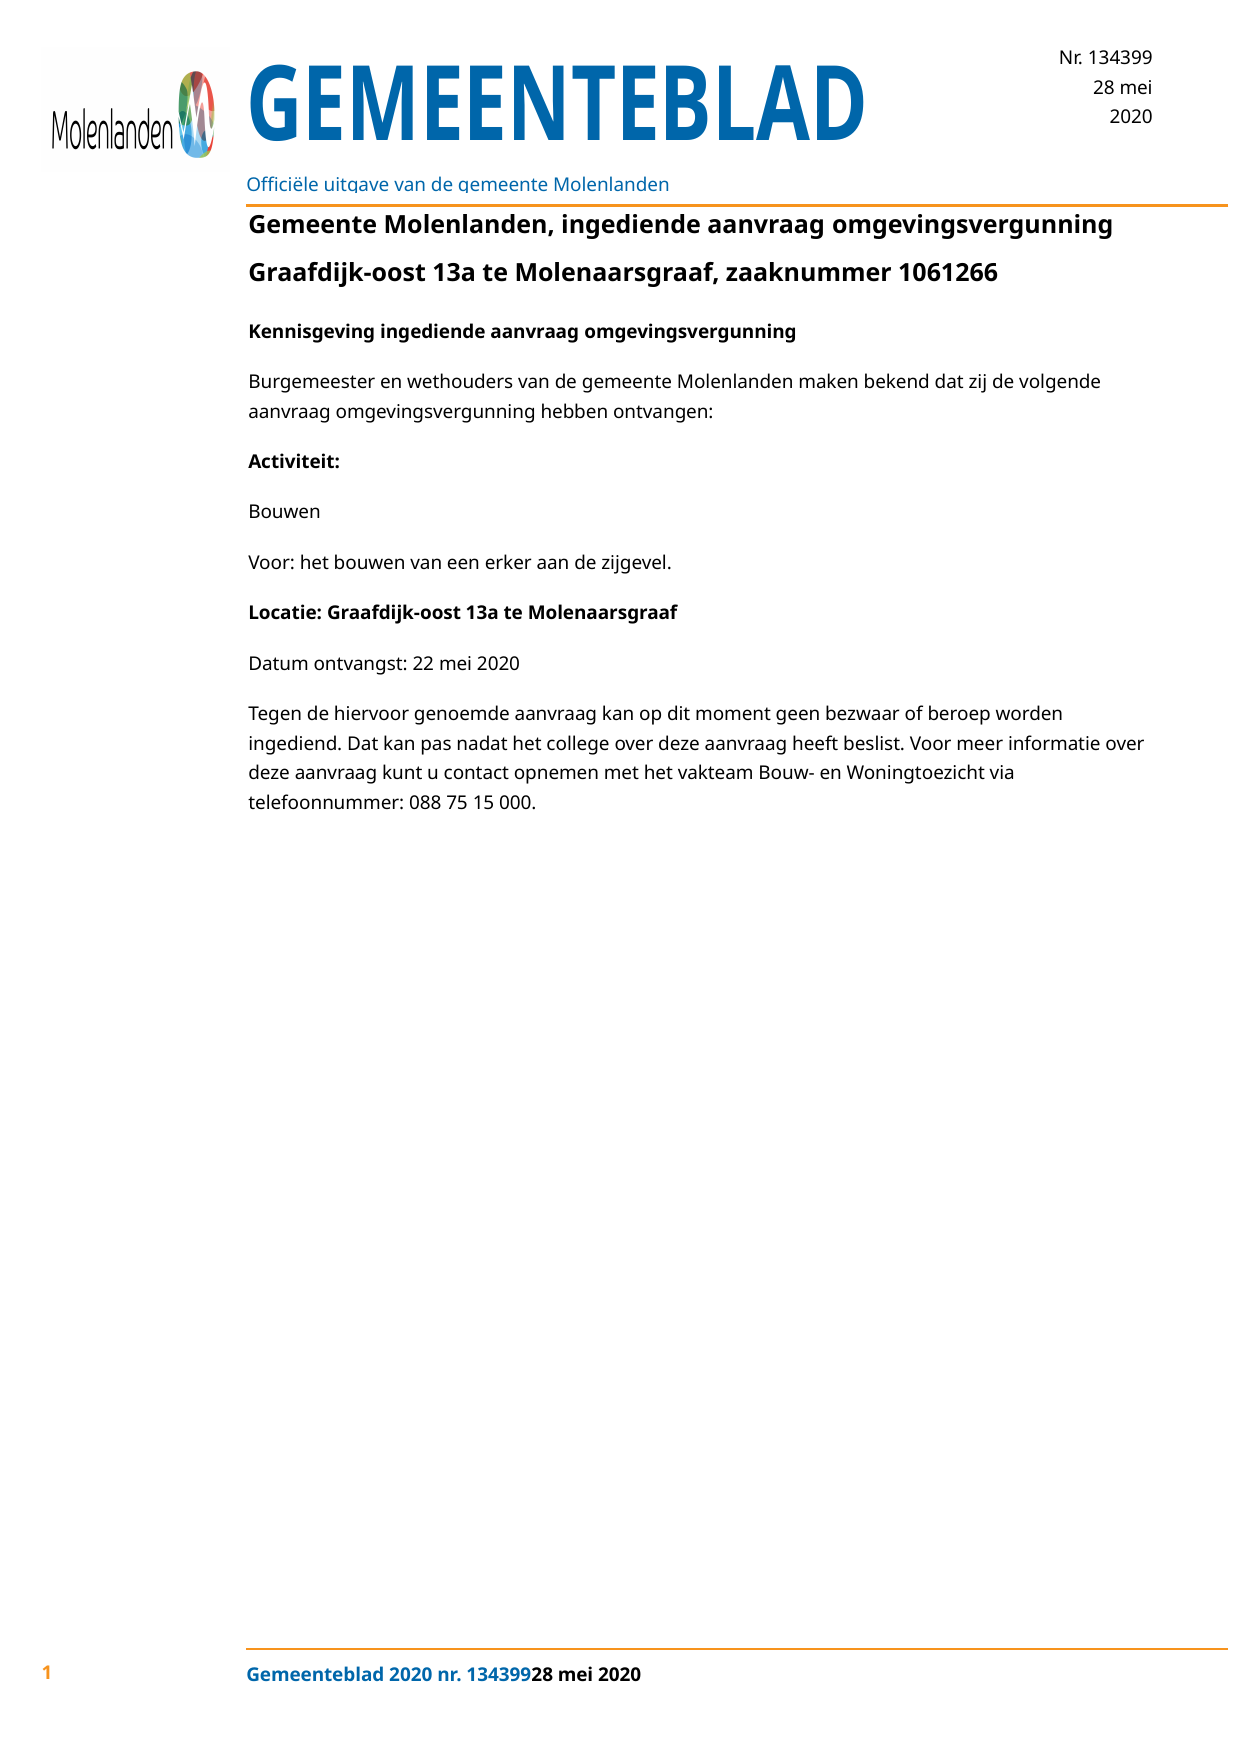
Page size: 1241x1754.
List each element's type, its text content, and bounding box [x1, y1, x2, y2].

text Locatie: Graafdijk-oost 13a te Molenaarsgraaf [248, 599, 1152, 625]
text Voor: het bouwen van een erker aan de zijgevel. [248, 549, 1152, 575]
text Activiteit: [248, 448, 1152, 474]
picture [41, 47, 231, 172]
text Gemeente Molenlanden, ingediende aanvraag omgevingsvergunning Graafdijk-oost 13a te Molenaarsgraaf, zaaknummer 1061266 [248, 207, 1152, 288]
text Tegen de hiervoor genoemde aanvraag kan op dit moment geen bezwaar of beroep worden ingediend. Dat kan pas nadat het college over deze aanvraag heeft beslist. Voor meer informatie over deze aanvraag kunt u contact opnemen met het vakteam Bouw- en Woningtoezicht via telefoonnummer: 088 75 15 000. [248, 700, 1152, 815]
text Bouwen [248, 499, 1152, 524]
text Kennisgeving ingediende aanvraag omgevingsvergunning [248, 318, 1152, 344]
text Burgemeester en wethouders van de gemeente Molenlanden maken bekend dat zij de volgende aanvraag omgevingsvergunning hebben ontvangen: [248, 368, 1152, 424]
text Datum ontvangst: 22 mei 2020 [248, 650, 1152, 676]
